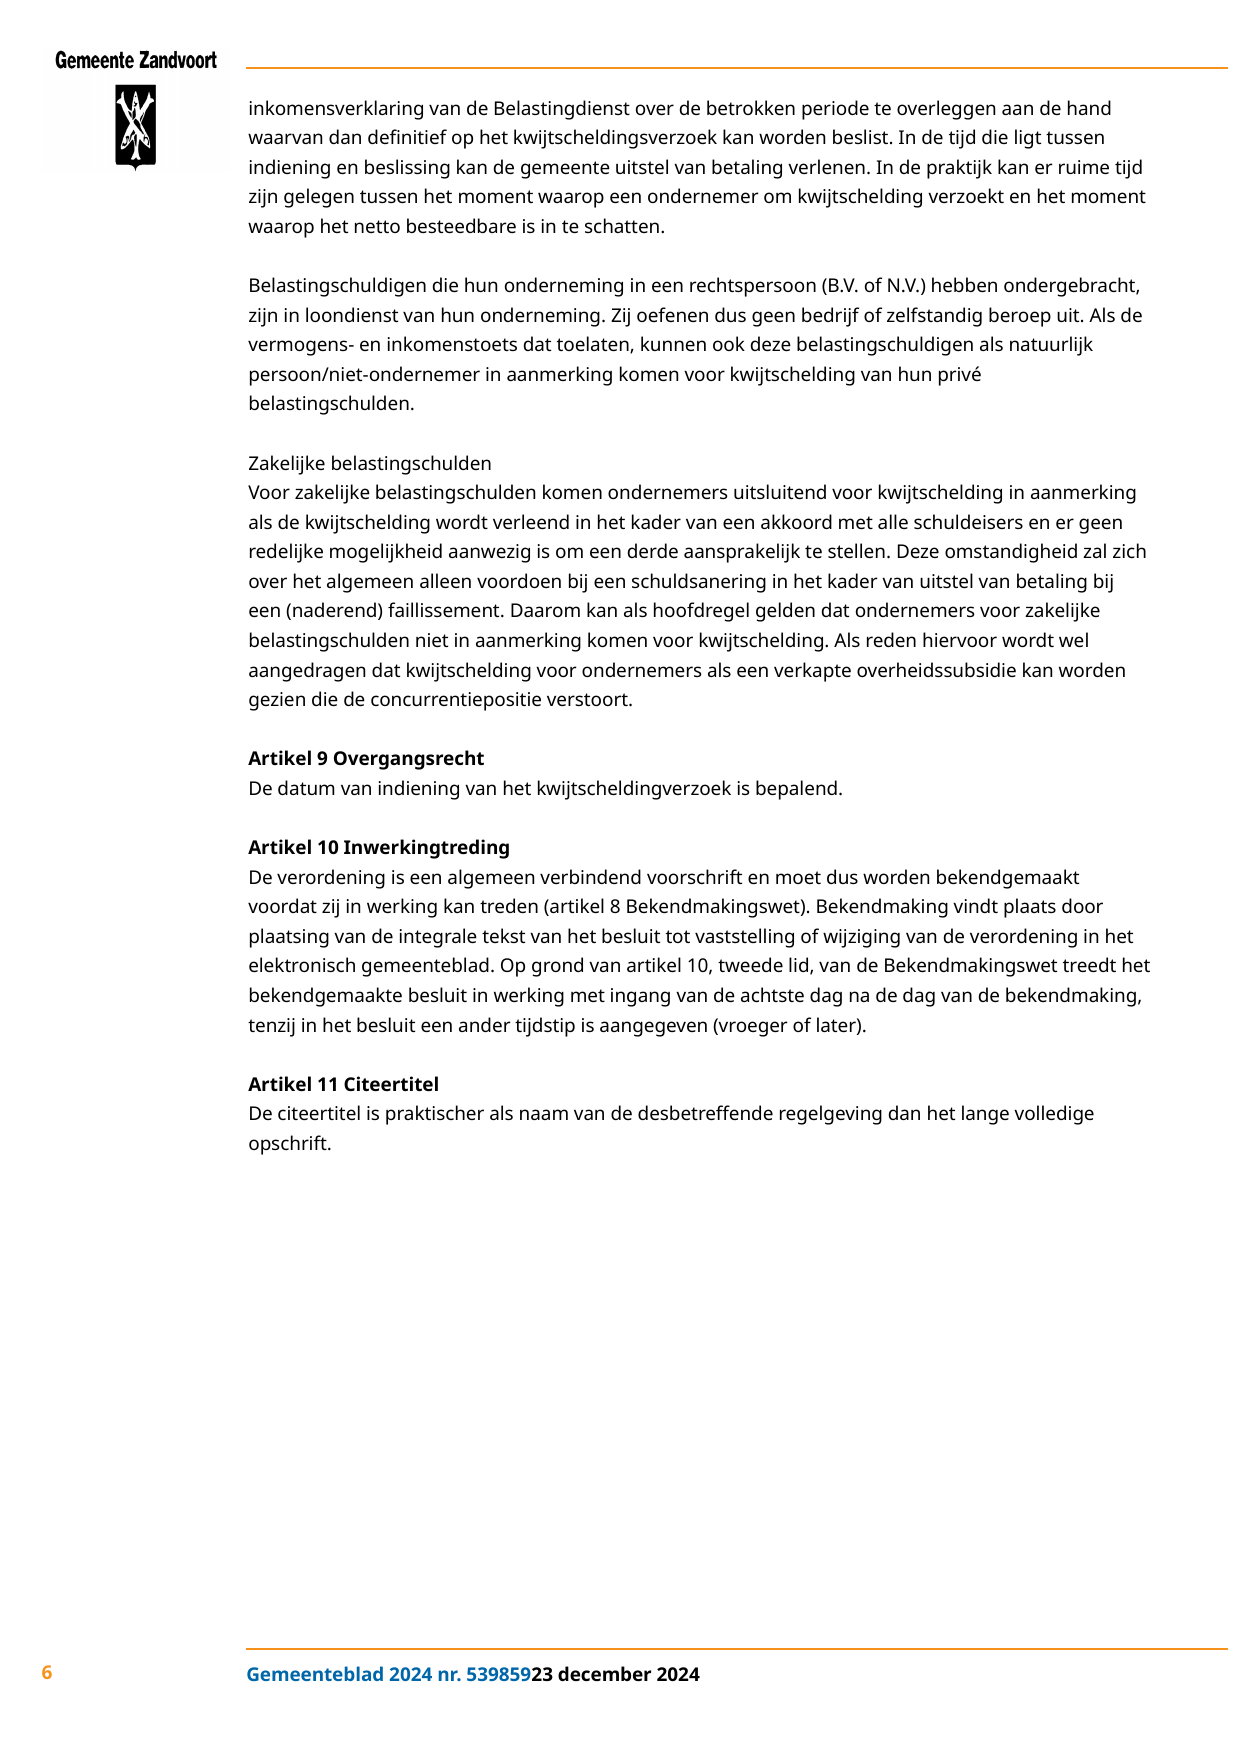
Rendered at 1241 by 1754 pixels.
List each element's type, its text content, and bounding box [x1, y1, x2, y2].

text Artikel 10 Inwerkingtreding [248, 834, 1152, 860]
text inkomensverklaring van de Belastingdienst over de betrokken periode te overleggen aan de hand waarvan dan definitief op het kwijtscheldingsverzoek kan worden beslist. In de tijd die ligt tussen indiening en beslissing kan de gemeente uitstel van betaling verlenen. In de praktijk kan er ruime tijd zijn gelegen tussen het moment waarop een ondernemer om kwijtschelding verzoekt en het moment waarop het netto besteedbare is in te schatten. [248, 95, 1152, 239]
text Artikel 11 Citeertitel [248, 1071, 1152, 1097]
text Belastingschuldigen die hun onderneming in een rechtspersoon (B.V. of N.V.) hebben ondergebracht, zijn in loondienst van hun onderneming. Zij oefenen dus geen bedrijf of zelfstandig beroep uit. Als de vermogens- en inkomenstoets dat toelaten, kunnen ook deze belastingschuldigen als natuurlijk persoon/niet-ondernemer in aanmerking komen voor kwijtschelding van hun privé belastingschulden. [248, 272, 1152, 416]
text Zakelijke belastingschulden [248, 450, 1152, 476]
text Voor zakelijke belastingschulden komen ondernemers uitsluitend voor kwijtschelding in aanmerking als de kwijtschelding wordt verleend in het kader van een akkoord met alle schuldeisers en er geen redelijke mogelijkheid aanwezig is om een derde aansprakelijk te stellen. Deze omstandigheid zal zich over het algemeen alleen voordoen bij een schuldsanering in het kader van uitstel van betaling bij een (naderend) faillissement. Daarom kan als hoofdregel gelden dat ondernemers voor zakelijke belastingschulden niet in aanmerking komen voor kwijtschelding. Als reden hiervoor wordt wel aangedragen dat kwijtschelding voor ondernemers als een verkapte overheidssubsidie kan worden gezien die de concurrentiepositie verstoort. [248, 479, 1152, 712]
text De citeertitel is praktischer als naam van de desbetreffende regelgeving dan het lange volledige opschrift. [248, 1101, 1152, 1156]
text De verordening is een algemeen verbindend voorschrift en moet dus worden bekendgemaakt voordat zij in werking kan treden (artikel 8 Bekendmakingswet). Bekendmaking vindt plaats door plaatsing van de integrale tekst van het besluit tot vaststelling of wijziging van de verordening in het elektronisch gemeenteblad. Op grond van artikel 10, tweede lid, van de Bekendmakingswet treedt het bekendgemaakte besluit in werking met ingang van de achtste dag na de dag van de bekendmaking, tenzij in het besluit een ander tijdstip is aangegeven (vroeger of later). [248, 864, 1152, 1038]
text De datum van indiening van het kwijtscheldingverzoek is bepalend. [248, 775, 1152, 801]
text Artikel 9 Overgangsrecht [248, 746, 1152, 771]
picture [41, 47, 231, 172]
